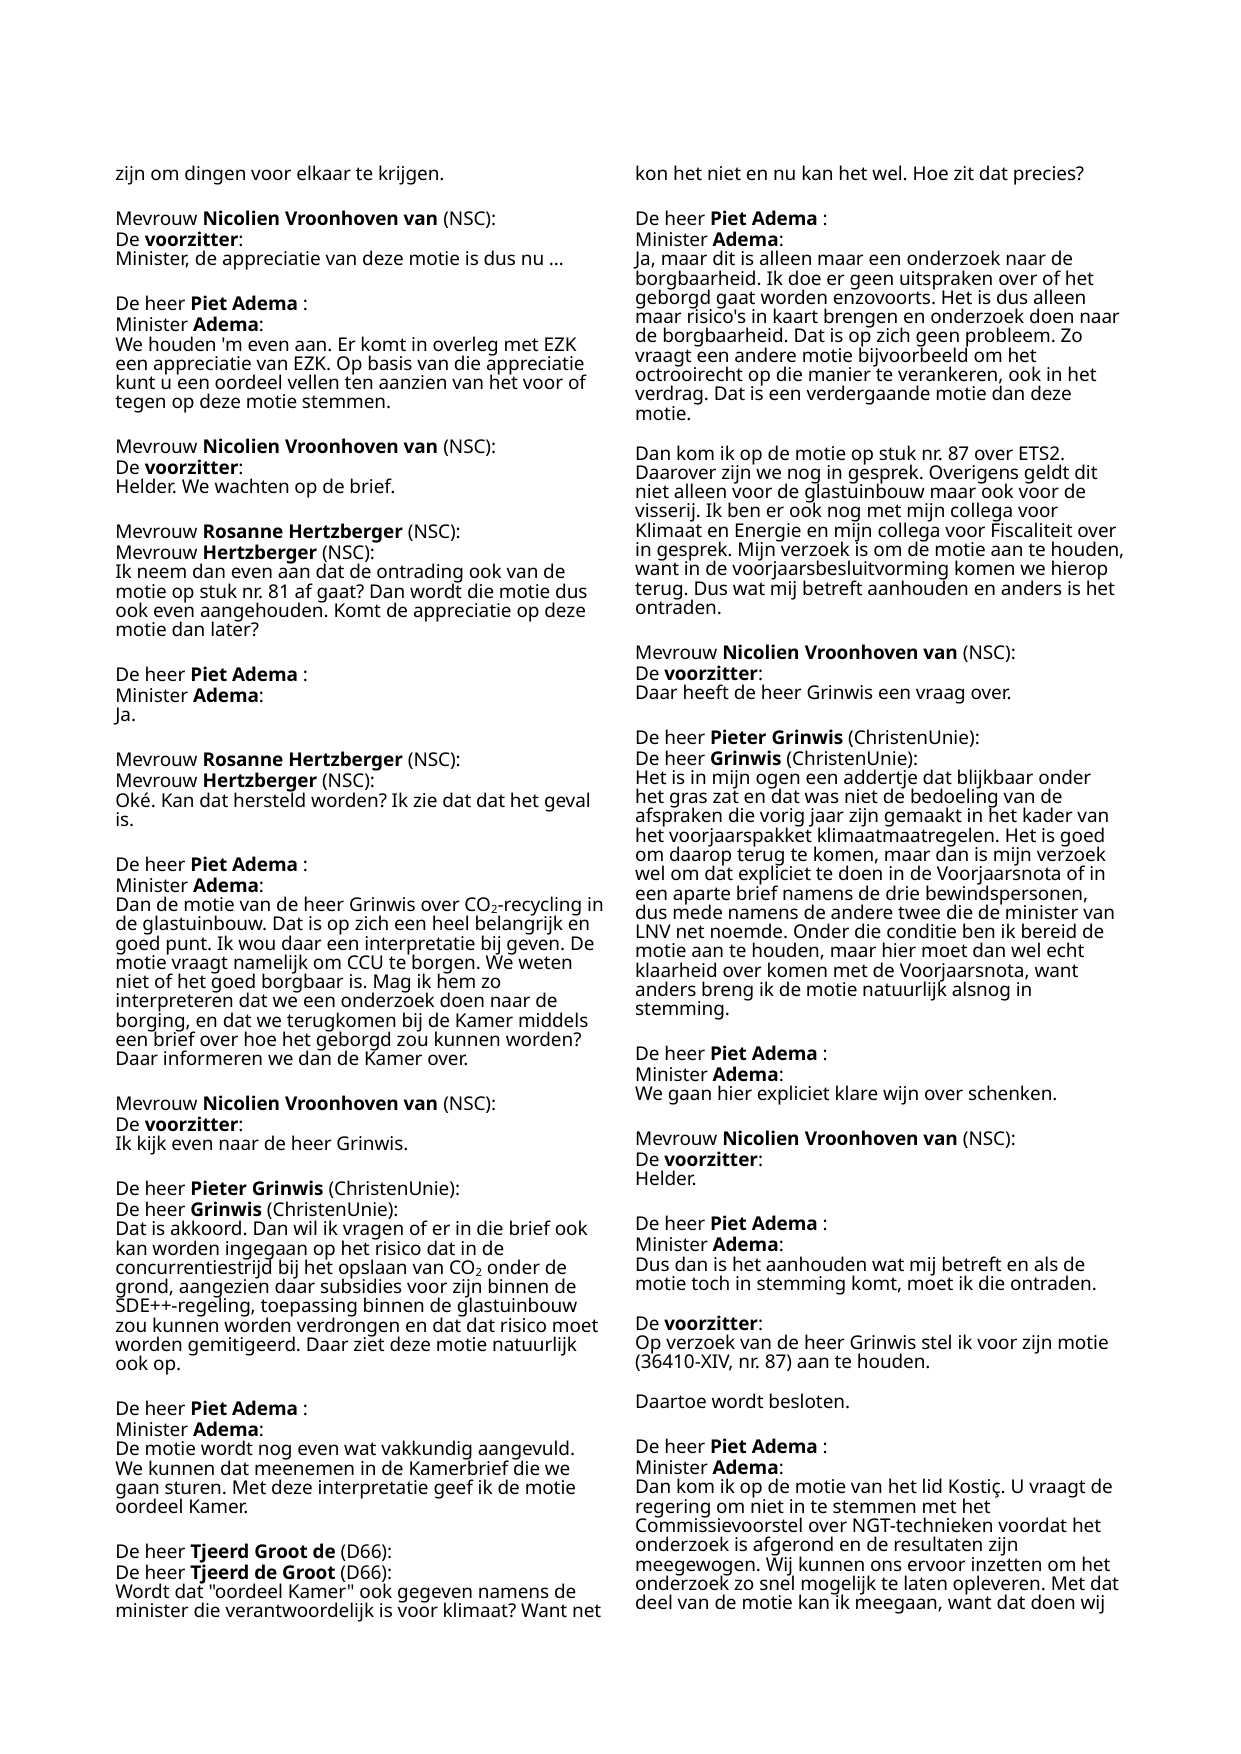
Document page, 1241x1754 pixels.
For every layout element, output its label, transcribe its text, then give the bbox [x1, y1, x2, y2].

text De motie wordt nog even wat vakkundig aangevuld. We kunnen dat meenemen in de Kamerbrief die we gaan sturen. Met deze interpretatie geef ik de motie oordeel Kamer. [115, 1440, 605, 1517]
text Daartoe wordt besloten. [635, 1393, 1125, 1413]
text Het is in mijn ogen een addertje dat blijkbaar onder het gras zat en dat was niet de bedoeling van de afspraken die vorig jaar zijn gemaakt in het kader van het voorjaarspakket klimaatmaatregelen. Het is goed om daarop terug te komen, maar dan is mijn verzoek wel om dat expliciet te doen in de Voorjaarsnota of in een aparte brief namens de drie bewindspersonen, dus mede namens de andere twee die de minister van LNV net noemde. Onder die conditie ben ik bereid de motie aan te houden, maar hier moet dan wel echt klaarheid over komen met de Voorjaarsnota, want anders breng ik de motie natuurlijk alsnog in stemming. [635, 769, 1125, 1019]
text Ik neem dan even aan dat de ontrading ook van de motie op stuk nr. 81 af gaat? Dan wordt die motie dus ook even aangehouden. Komt de appreciatie op deze motie dan later? [115, 563, 605, 641]
text De heer Piet Adema : [635, 1211, 1125, 1236]
text Minister Adema: [635, 1459, 1125, 1478]
text Mevrouw Nicolien Vroonhoven van (NSC): [115, 205, 605, 231]
text Op verzoek van de heer Grinwis stel ik voor zijn motie (36410-XIV, nr. 87) aan te houden. [635, 1334, 1125, 1373]
text Mevrouw Nicolien Vroonhoven van (NSC): [635, 639, 1125, 664]
text De voorzitter: [115, 1116, 605, 1135]
text We houden 'm even aan. Er komt in overleg met EZK een appreciatie van EZK. Op basis van die appreciatie kunt u een oordeel vellen ten aanzien van het voor of tegen op deze motie stemmen. [115, 336, 605, 413]
text Mevrouw Rosanne Hertzberger (NSC): [115, 747, 605, 772]
text De voorzitter: [115, 231, 605, 250]
text De heer Piet Adema : [115, 851, 605, 877]
text De heer Piet Adema : [115, 291, 605, 316]
text De voorzitter: [635, 664, 1125, 684]
text Minister Adema: [115, 687, 605, 706]
text Ik kijk even naar de heer Grinwis. [115, 1135, 605, 1154]
text Dan de motie van de heer Grinwis over CO2-recycling in de glastuinbouw. Dat is op zich een heel belangrijk en goed punt. Ik wou daar een interpretatie bij geven. De motie vraagt namelijk om CCU te borgen. We weten niet of het goed borgbaar is. Mag ik hem zo interpreteren dat we een onderzoek doen naar de borging, en dat we terugkomen bij de Kamer middels een brief over hoe het geborgd zou kunnen worden? Daar informeren we dan de Kamer over. [115, 896, 605, 1069]
text De heer Piet Adema : [635, 1433, 1125, 1459]
text De heer Piet Adema : [115, 661, 605, 687]
text Mevrouw Nicolien Vroonhoven van (NSC): [635, 1125, 1125, 1151]
text De heer Grinwis (ChristenUnie): [635, 750, 1125, 769]
text Mevrouw Nicolien Vroonhoven van (NSC): [115, 1090, 605, 1116]
text De voorzitter: [635, 1315, 1125, 1334]
text Minister Adema: [635, 1236, 1125, 1256]
text De heer Piet Adema : [115, 1395, 605, 1421]
text Minister Adema: [635, 231, 1125, 250]
text Daar heeft de heer Grinwis een vraag over. [635, 684, 1125, 703]
text De heer Tjeerd Groot de (D66): [115, 1538, 605, 1564]
text De voorzitter: [115, 459, 605, 478]
text Minister Adema: [115, 877, 605, 896]
text Mevrouw Nicolien Vroonhoven van (NSC): [115, 433, 605, 459]
text Mevrouw Hertzberger (NSC): [115, 772, 605, 792]
text Helder. [635, 1170, 1125, 1190]
text De heer Pieter Grinwis (ChristenUnie): [635, 724, 1125, 750]
text De heer Tjeerd de Groot (D66): [115, 1564, 605, 1583]
text De heer Piet Adema : [635, 205, 1125, 231]
text Ja. [115, 706, 605, 726]
text Ja, maar dit is alleen maar een onderzoek naar de borgbaarheid. Ik doe er geen uitspraken over of het geborgd gaat worden enzovoorts. Het is dus alleen maar risico's in kaart brengen en onderzoek doen naar de borgbaarheid. Dat is op zich geen probleem. Zo vraagt een andere motie bijvoorbeeld om het octrooirecht op die manier te verankeren, ook in het verdrag. Dat is een verdergaande motie dan deze motie. [635, 250, 1125, 424]
text Dat is akkoord. Dan wil ik vragen of er in die brief ook kan worden ingegaan op het risico dat in de concurrentiestrijd bij het opslaan van CO2 onder de grond, aangezien daar subsidies voor zijn binnen de SDE++-regeling, toepassing binnen de glastuinbouw zou kunnen worden verdrongen en dat dat risico moet worden gemitigeerd. Daar ziet deze motie natuurlijk ook op. [115, 1220, 605, 1374]
text De heer Pieter Grinwis (ChristenUnie): [115, 1175, 605, 1201]
text Oké. Kan dat hersteld worden? Ik zie dat dat het geval is. [115, 792, 605, 830]
text zijn om dingen voor elkaar te krijgen. [115, 165, 605, 184]
text Dan kom ik op de motie van het lid Kostiç. U vraagt de regering om niet in te stemmen met het Commissievoorstel over NGT-technieken voordat het onderzoek is afgerond en de resultaten zijn meegewogen. Wij kunnen ons ervoor inzetten om het onderzoek zo snel mogelijk te laten opleveren. Met dat deel van de motie kan ik meegaan, want dat doen wij [635, 1478, 1125, 1613]
text kon het niet en nu kan het wel. Hoe zit dat precies? [635, 165, 1125, 184]
text De heer Piet Adema : [635, 1040, 1125, 1066]
text Mevrouw Rosanne Hertzberger (NSC): [115, 518, 605, 544]
text De heer Grinwis (ChristenUnie): [115, 1201, 605, 1220]
text Dan kom ik op de motie op stuk nr. 87 over ETS2. Daarover zijn we nog in gesprek. Overigens geldt dit niet alleen voor de glastuinbouw maar ook voor de visserij. Ik ben er ook nog met mijn collega voor Klimaat en Energie en mijn collega voor Fiscaliteit over in gesprek. Mijn verzoek is om de motie aan te houden, want in de voorjaarsbesluitvorming komen we hierop terug. Dus wat mij betreft aanhouden en anders is het ontraden. [635, 444, 1125, 618]
text Helder. We wachten op de brief. [115, 478, 605, 498]
text Wordt dat "oordeel Kamer" ook gegeven namens de minister die verantwoordelijk is voor klimaat? Want net [115, 1583, 605, 1622]
text Minister, de appreciatie van deze motie is dus nu … [115, 250, 605, 270]
text Minister Adema: [115, 1421, 605, 1440]
text Mevrouw Hertzberger (NSC): [115, 544, 605, 563]
text Dus dan is het aanhouden wat mij betreft en als de motie toch in stemming komt, moet ik die ontraden. [635, 1256, 1125, 1294]
text De voorzitter: [635, 1151, 1125, 1170]
text Minister Adema: [115, 316, 605, 336]
text We gaan hier expliciet klare wijn over schenken. [635, 1085, 1125, 1104]
text Minister Adema: [635, 1066, 1125, 1085]
